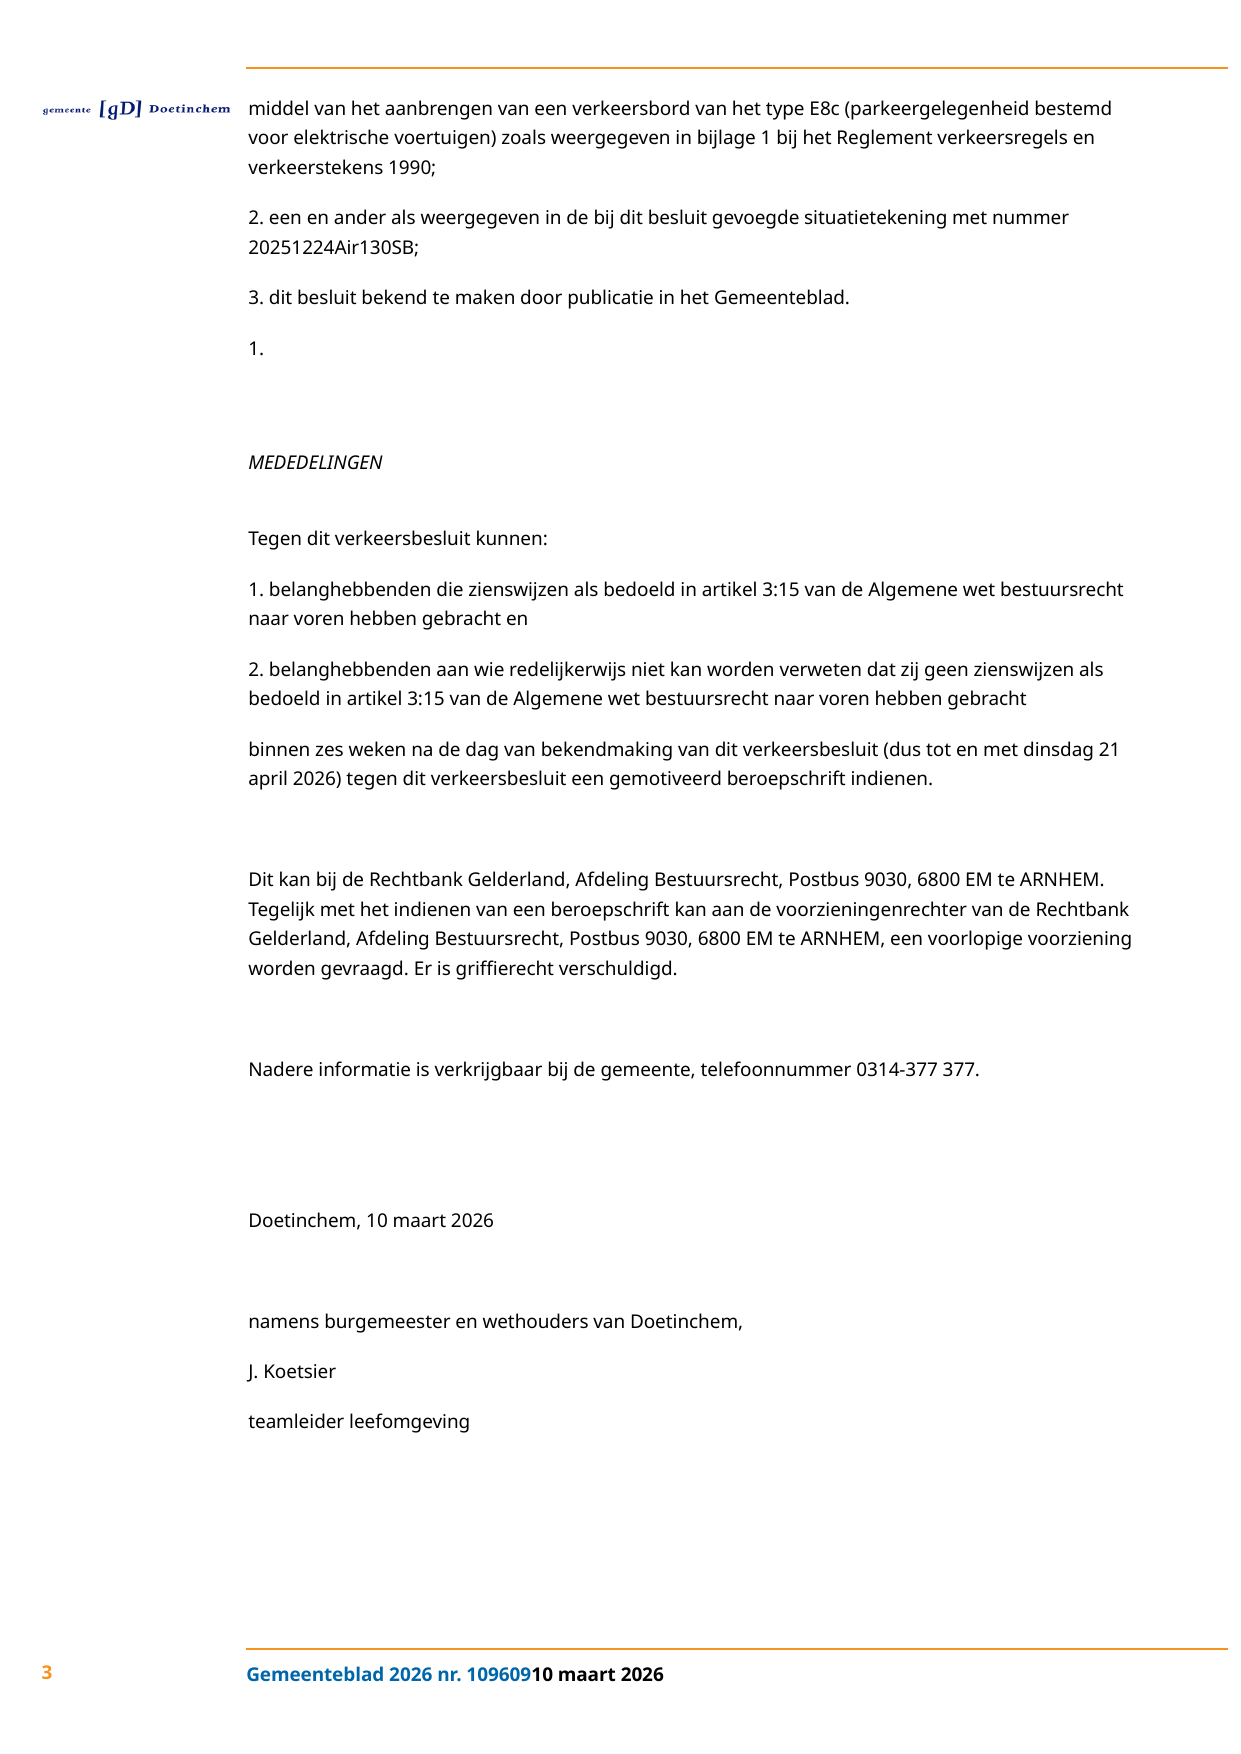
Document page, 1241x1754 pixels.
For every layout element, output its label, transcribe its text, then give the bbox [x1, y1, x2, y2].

text 2. belanghebbenden aan wie redelijkerwijs niet kan worden verweten dat zij geen zienswijzen als bedoeld in artikel 3:15 van de Algemene wet bestuursrecht naar voren hebben gebracht [248, 656, 1152, 711]
text Doetinchem, 10 maart 2026 [248, 1207, 1152, 1233]
text teamleider leefomgeving [248, 1409, 1152, 1434]
text Dit kan bij de Rechtbank Gelderland, Afdeling Bestuursrecht, Postbus 9030, 6800 EM te ARNHEM. Tegelijk met het indienen van een beroepschrift kan aan de voorzieningenrechter van de Rechtbank Gelderland, Afdeling Bestuursrecht, Postbus 9030, 6800 EM te ARNHEM, een voorlopige voorziening worden gevraagd. Er is griffierecht verschuldigd. [248, 866, 1152, 981]
text J. Koetsier [248, 1358, 1152, 1384]
picture [41, 47, 231, 172]
text 1. belanghebbenden die zienswijzen als bedoeld in artikel 3:15 van de Algemene wet bestuursrecht naar voren hebben gebracht en [248, 576, 1152, 631]
text 2. een en ander als weergegeven in de bij dit besluit gevoegde situatietekening met nummer 20251224Air130SB; [248, 204, 1152, 260]
text 3. dit besluit bekend te maken door publicatie in het Gemeenteblad. [248, 284, 1152, 310]
text Tegen dit verkeersbesluit kunnen: [248, 525, 1152, 551]
text Nadere informatie is verkrijgbaar bij de gemeente, telefoonnummer 0314-377 377. [248, 1056, 1152, 1081]
text namens burgemeester en wethouders van Doetinchem, [248, 1308, 1152, 1333]
text 1. [248, 335, 1152, 361]
text MEDEDELINGEN [248, 449, 1152, 475]
text binnen zes weken na de dag van bekendmaking van dit verkeersbesluit (dus tot en met dinsdag 21 april 2026) tegen dit verkeersbesluit een gemotiveerd beroepschrift indienen. [248, 736, 1152, 791]
text middel van het aanbrengen van een verkeersbord van het type E8c (parkeergelegenheid bestemd voor elektrische voertuigen) zoals weergegeven in bijlage 1 bij het Reglement verkeersregels en verkeerstekens 1990; [248, 95, 1152, 180]
